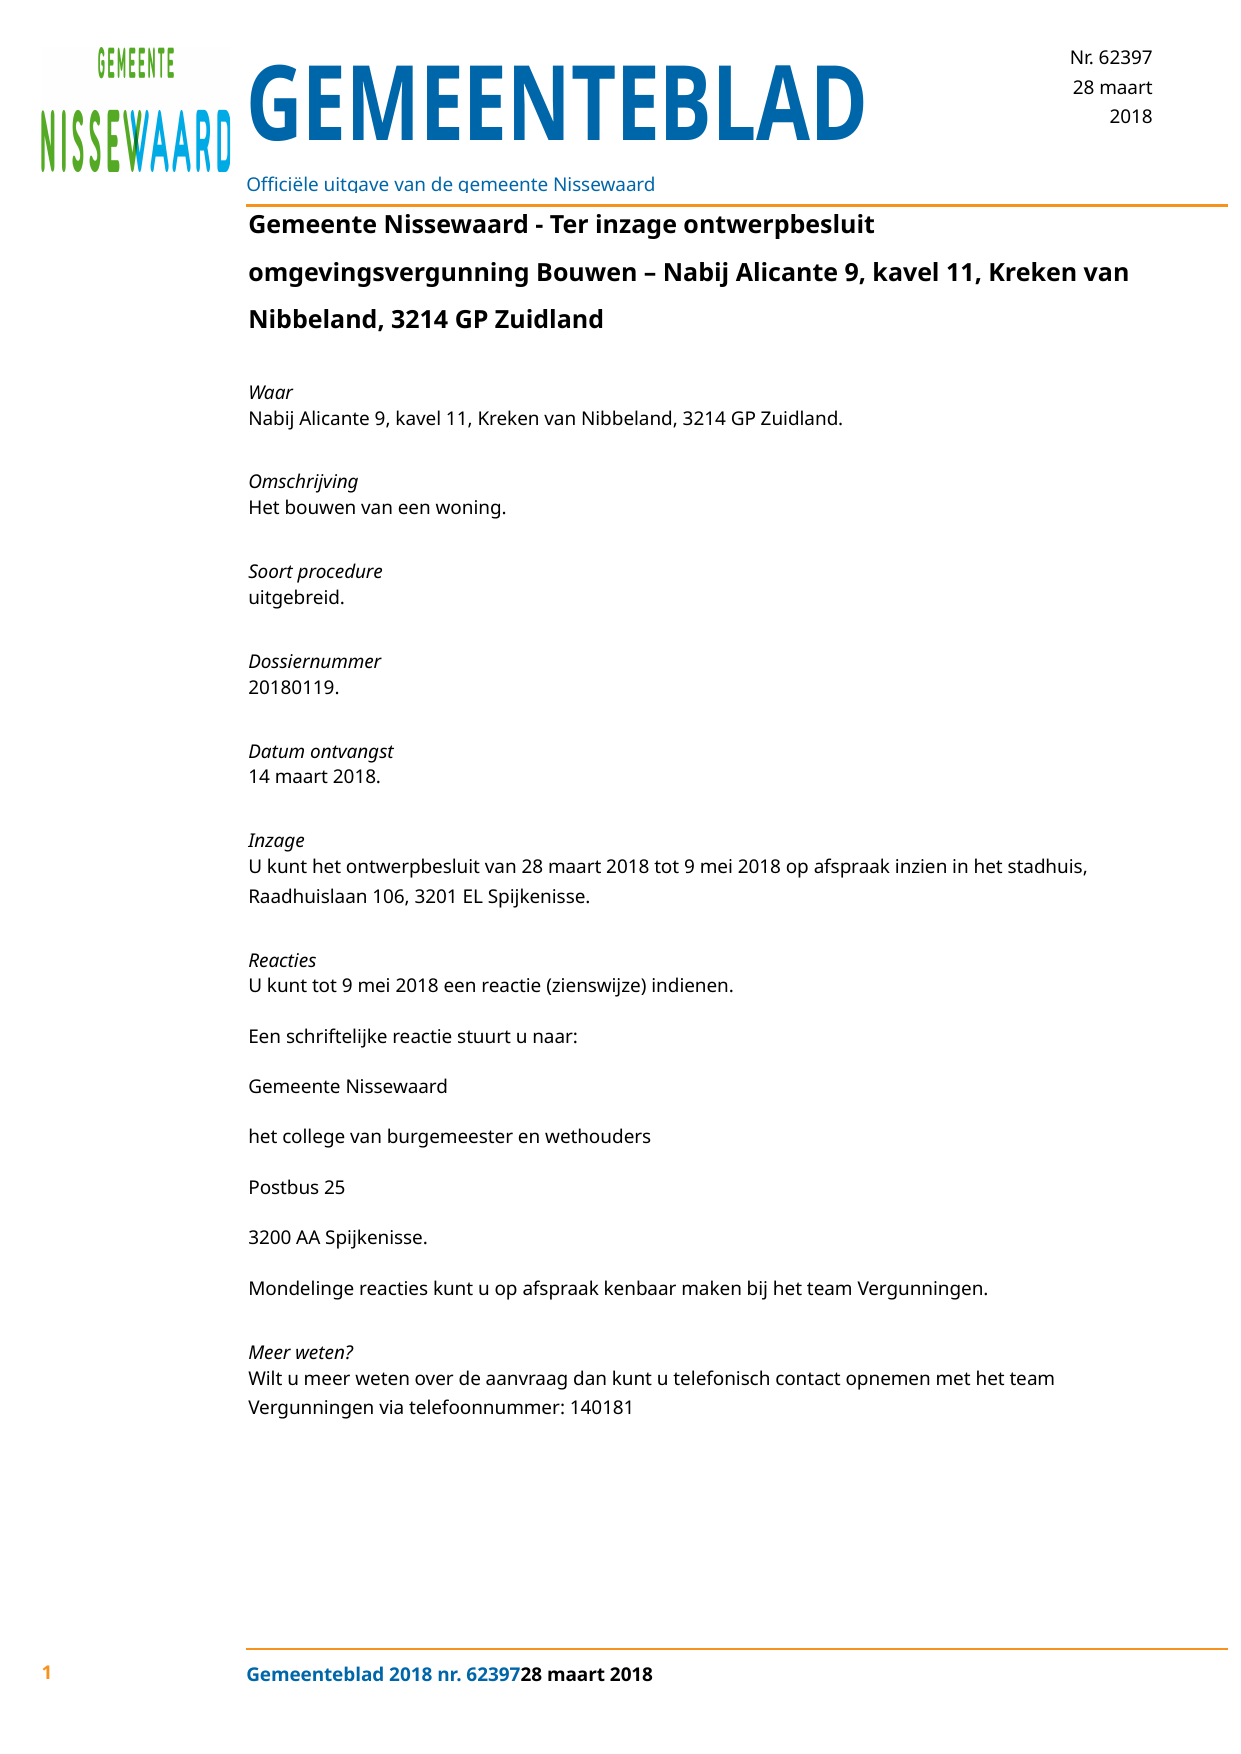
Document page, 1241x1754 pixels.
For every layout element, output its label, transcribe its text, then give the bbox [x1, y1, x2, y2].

text Omschrijving [248, 469, 1152, 494]
text Postbus 25 [248, 1174, 1152, 1200]
text Reacties [248, 947, 1152, 972]
picture [200, 151, 206, 172]
text uitgebreid. [248, 584, 1152, 610]
text Het bouwen van een woning. [248, 494, 1152, 520]
text 3200 AA Spijkenisse. [248, 1224, 1152, 1250]
text Waar [248, 379, 1152, 405]
text Gemeente Nissewaard [248, 1073, 1152, 1099]
picture [176, 157, 187, 172]
text Mondelinge reacties kunt u op afspraak kenbaar maken bij het team Vergunningen. [248, 1275, 1152, 1301]
text Dossiernummer [248, 648, 1152, 674]
text Nabij Alicante 9, kavel 11, Kreken van Nibbeland, 3214 GP Zuidland. [248, 405, 1152, 431]
text het college van burgemeester en wethouders [248, 1124, 1152, 1149]
text U kunt het ontwerpbesluit van 28 maart 2018 tot 9 mei 2018 op afspraak inzien in het stadhuis, Raadhuislaan 106, 3201 EL Spijkenisse. [248, 853, 1152, 908]
text Gemeente Nissewaard - Ter inzage ontwerpbesluit omgevingsvergunning Bouwen – Nabij Alicante 9, kavel 11, Kreken van Nibbeland, 3214 GP Zuidland [248, 207, 1152, 336]
picture [222, 122, 227, 160]
text Wilt u meer weten over de aanvraag dan kunt u telefonisch contact opnemen met het team Vergunningen via telefoonnummer: 140181 [248, 1365, 1152, 1420]
text 14 maart 2018. [248, 763, 1152, 789]
text Soort procedure [248, 558, 1152, 584]
text Meer weten? [248, 1339, 1152, 1365]
text 20180119. [248, 674, 1152, 699]
text Inzage [248, 827, 1152, 853]
picture [154, 157, 165, 172]
picture [201, 122, 206, 138]
text U kunt tot 9 mei 2018 een reactie (zienswijze) indienen. [248, 972, 1152, 998]
picture [41, 47, 231, 172]
text Datum ontvangst [248, 738, 1152, 763]
text Een schriftelijke reactie stuurt u naar: [248, 1023, 1152, 1049]
